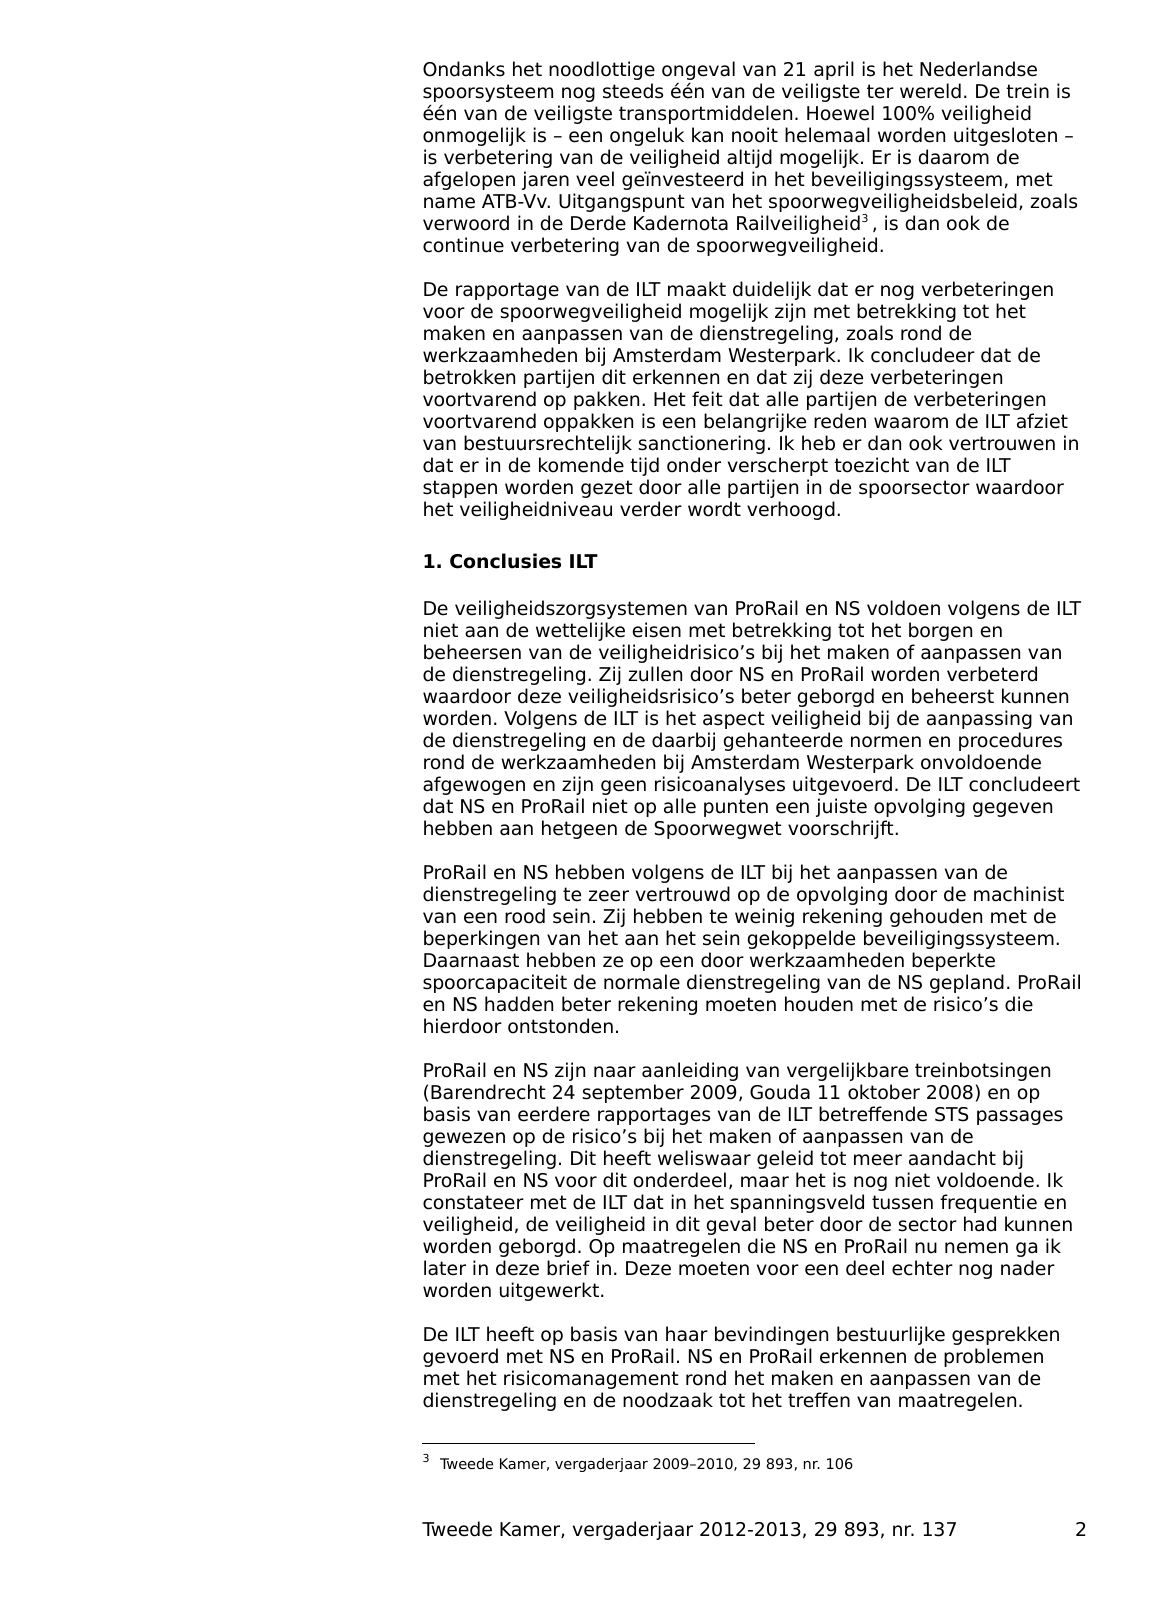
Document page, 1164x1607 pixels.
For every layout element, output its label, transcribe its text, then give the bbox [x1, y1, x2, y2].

text De ILT heeft op basis van haar bevindingen bestuurlijke gesprekken gevoerd met NS en ProRail. NS en ProRail erkennen de problemen met het risicomanagement rond het maken en aanpassen van de dienstregeling en de noodzaak tot het treffen van maatregelen. [422, 1324, 1087, 1412]
text Tweede Kamer, vergaderjaar 2009–2010, 29 893, nr. 106 [422, 1452, 1087, 1474]
text ProRail en NS zijn naar aanleiding van vergelijkbare treinbotsingen (Barendrecht 24 september 2009, Gouda 11 oktober 2008) en op basis van eerdere rapportages van de ILT betreffende STS passages gewezen op de risico’s bij het maken of aanpassen van de dienstregeling. Dit heeft weliswaar geleid tot meer aandacht bij ProRail en NS voor dit onderdeel, maar het is nog niet voldoende. Ik constateer met de ILT dat in het spanningsveld tussen frequentie en veiligheid, de veiligheid in dit geval beter door de sector had kunnen worden geborgd. Op maatregelen die NS en ProRail nu nemen ga ik later in deze brief in. Deze moeten voor een deel echter nog nader worden uitgewerkt. [422, 1060, 1087, 1302]
subtitle 1. Conclusies ILT [422, 551, 1087, 573]
text De veiligheidszorgsystemen van ProRail en NS voldoen volgens de ILT niet aan de wettelijke eisen met betrekking tot het borgen en beheersen van de veiligheidrisico’s bij het maken of aanpassen van de dienstregeling. Zij zullen door NS en ProRail worden verbeterd waardoor deze veiligheidsrisico’s beter geborgd en beheerst kunnen worden. Volgens de ILT is het aspect veiligheid bij de aanpassing van de dienstregeling en de daarbij gehanteerde normen en procedures rond de werkzaamheden bij Amsterdam Westerpark onvoldoende afgewogen en zijn geen risicoanalyses uitgevoerd. De ILT concludeert dat NS en ProRail niet op alle punten een juiste opvolging gegeven hebben aan hetgeen de Spoorwegwet voorschrijft. [422, 598, 1087, 839]
text De rapportage van de ILT maakt duidelijk dat er nog verbeteringen voor de spoorwegveiligheid mogelijk zijn met betrekking tot het maken en aanpassen van de dienstregeling, zoals rond de werkzaamheden bij Amsterdam Westerpark. Ik concludeer dat de betrokken partijen dit erkennen en dat zij deze verbeteringen voortvarend op pakken. Het feit dat alle partijen de verbeteringen voortvarend oppakken is een belangrijke reden waarom de ILT afziet van bestuursrechtelijk sanctionering. Ik heb er dan ook vertrouwen in dat er in de komende tijd onder verscherpt toezicht van de ILT stappen worden gezet door alle partijen in de spoorsector waardoor het veiligheidniveau verder wordt verhoogd. [422, 279, 1087, 521]
text ProRail en NS hebben volgens de ILT bij het aanpassen van de dienstregeling te zeer vertrouwd op de opvolging door de machinist van een rood sein. Zij hebben te weinig rekening gehouden met de beperkingen van het aan het sein gekoppelde beveiligingssysteem. Daarnaast hebben ze op een door werkzaamheden beperkte spoorcapaciteit de normale dienstregeling van de NS gepland. ProRail en NS hadden beter rekening moeten houden met de risico’s die hierdoor ontstonden. [422, 862, 1087, 1038]
text Ondanks het noodlottige ongeval van 21 april is het Nederlandse spoorsysteem nog steeds één van de veiligste ter wereld. De trein is één van de veiligste transportmiddelen. Hoewel 100% veiligheid onmogelijk is – een ongeluk kan nooit helemaal worden uitgesloten – is verbetering van de veiligheid altijd mogelijk. Er is daarom de afgelopen jaren veel geïnvesteerd in het beveiligingssysteem, met name ATB-Vv. Uitgangspunt van het spoorwegveiligheidsbeleid, zoals verwoord in de Derde Kadernota Railveiligheid, is dan ook de continue verbetering van de spoorwegveiligheid. [422, 59, 1087, 257]
